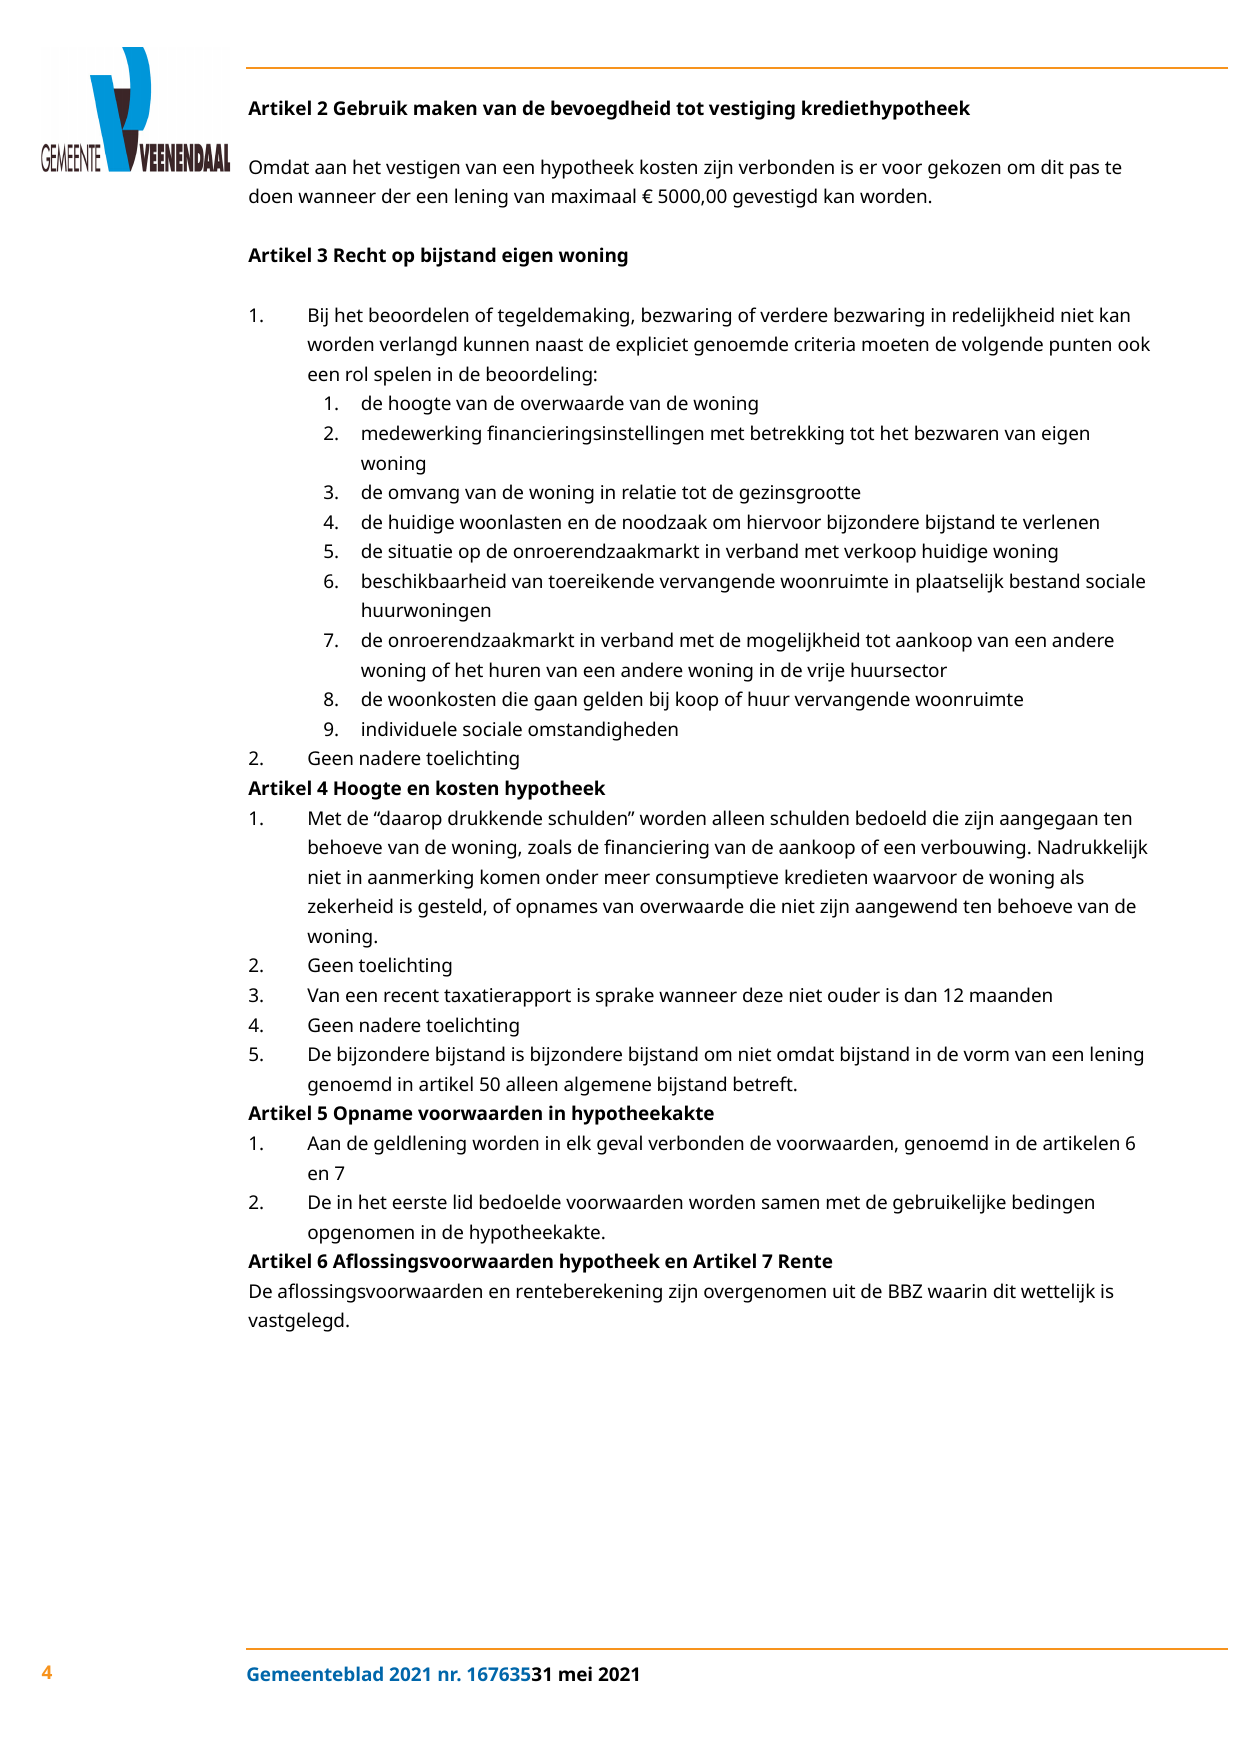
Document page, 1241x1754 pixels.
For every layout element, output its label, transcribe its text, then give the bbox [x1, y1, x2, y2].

list individuele sociale omstandigheden [323, 716, 1152, 742]
list Geen nadere toelichting [248, 1012, 1152, 1038]
list Geen toelichting [248, 953, 1152, 978]
list Geen nadere toelichting [248, 746, 1152, 771]
text Artikel 2 Gebruik maken van de bevoegdheid tot vestiging krediethypotheek [248, 95, 1152, 121]
text Artikel 3 Recht op bijstand eigen woning [248, 243, 1152, 268]
list Met de “daarop drukkende schulden” worden alleen schulden bedoeld die zijn aangegaan ten behoeve van de woning, zoals de financiering van de aankoop of een verbouwing. Nadrukkelijk niet in aanmerking komen onder meer consumptieve kredieten waarvoor de woning als zekerheid is gesteld, of opnames van overwaarde die niet zijn aangewend ten behoeve van de woning. [248, 805, 1152, 949]
text Artikel 6 Aflossingsvoorwaarden hypotheek en Artikel 7 Rente [248, 1248, 1152, 1274]
list De in het eerste lid bedoelde voorwaarden worden samen met de gebruikelijke bedingen opgenomen in de hypotheekakte. [248, 1189, 1152, 1245]
text Omdat aan het vestigen van een hypotheek kosten zijn verbonden is er voor gekozen om dit pas te doen wanneer der een lening van maximaal € 5000,00 gevestigd kan worden. [248, 154, 1152, 209]
list de onroerendzaakmarkt in verband met de mogelijkheid tot aankoop van een andere woning of het huren van een andere woning in de vrije huursector [323, 627, 1152, 683]
list de huidige woonlasten en de noodzaak om hiervoor bijzondere bijstand te verlenen [323, 509, 1152, 535]
list De bijzondere bijstand is bijzondere bijstand om niet omdat bijstand in de vorm van een lening genoemd in artikel 50 alleen algemene bijstand betreft. [248, 1041, 1152, 1097]
text Artikel 4 Hoogte en kosten hypotheek [248, 775, 1152, 801]
list de woonkosten die gaan gelden bij koop of huur vervangende woonruimte [323, 686, 1152, 712]
list de hoogte van de overwaarde van de woning [323, 391, 1152, 416]
list de omvang van de woning in relatie tot de gezinsgrootte [323, 479, 1152, 505]
text Artikel 5 Opname voorwaarden in hypotheekakte [248, 1101, 1152, 1126]
text De aflossingsvoorwaarden en renteberekening zijn overgenomen uit de BBZ waarin dit wettelijk is vastgelegd. [248, 1278, 1152, 1333]
picture [123, 47, 231, 172]
list medewerking financieringsinstellingen met betrekking tot het bezwaren van eigen woning [323, 420, 1152, 476]
list Bij het beoordelen of tegeldemaking, bezwaring of verdere bezwaring in redelijkheid niet kan worden verlangd kunnen naast de expliciet genoemde criteria moeten de volgende punten ook een rol spelen in de beoordeling: [248, 302, 1152, 387]
list de situatie op de onroerendzaakmarkt in verband met verkoop huidige woning [323, 538, 1152, 564]
list beschikbaarheid van toereikende vervangende woonruimte in plaatselijk bestand sociale huurwoningen [323, 568, 1152, 623]
list Van een recent taxatierapport is sprake wanneer deze niet ouder is dan 12 maanden [248, 982, 1152, 1008]
picture [41, 47, 130, 172]
list Aan de geldlening worden in elk geval verbonden de voorwaarden, genoemd in de artikelen 6 en 7 [248, 1130, 1152, 1186]
